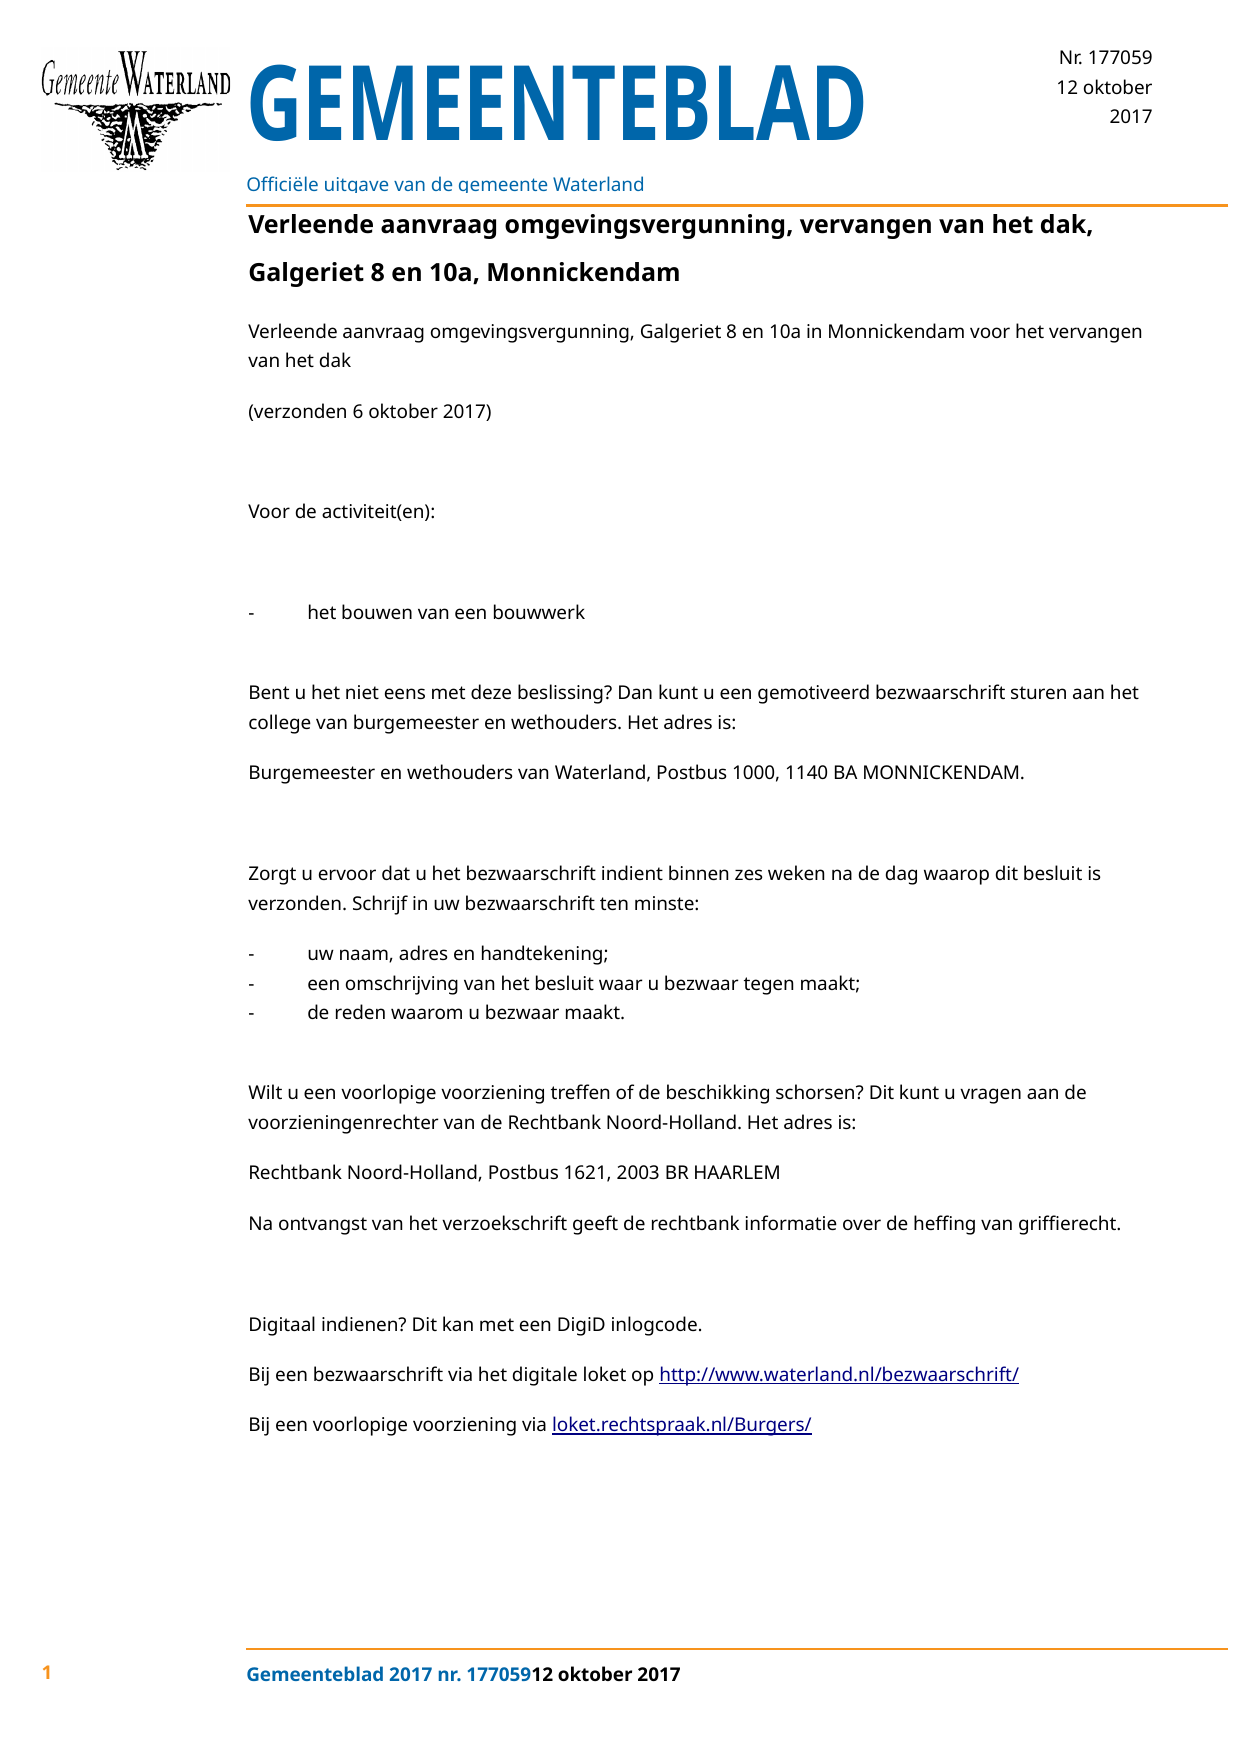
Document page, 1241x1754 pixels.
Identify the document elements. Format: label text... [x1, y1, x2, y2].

text Digitaal indienen? Dit kan met een DigiD inlogcode. [248, 1311, 1152, 1337]
text Verleende aanvraag omgevingsvergunning, vervangen van het dak, Galgeriet 8 en 10a, Monnickendam [248, 207, 1152, 288]
text (verzonden 6 oktober 2017) [248, 398, 1152, 424]
text Voor de activiteit(en): [248, 499, 1152, 524]
list de reden waarom u bezwaar maakt. [248, 999, 1152, 1025]
text Zorgt u ervoor dat u het bezwaarschrift indient binnen zes weken na de dag waarop dit besluit is verzonden. Schrijf in uw bezwaarschrift ten minste: [248, 860, 1152, 916]
list uw naam, adres en handtekening; [248, 940, 1152, 966]
picture [41, 47, 231, 172]
text Verleende aanvraag omgevingsvergunning, Galgeriet 8 en 10a in Monnickendam voor het vervangen van het dak [248, 318, 1152, 373]
text Rechtbank Noord-Holland, Postbus 1621, 2003 BR HAARLEM [248, 1159, 1152, 1185]
text Bij een voorlopige voorziening via loket.rechtspraak.nl/Burgers/ [248, 1412, 1152, 1437]
text Burgemeester en wethouders van Waterland, Postbus 1000, 1140 BA MONNICKENDAM. [248, 759, 1152, 785]
text Na ontvangst van het verzoekschrift geeft de rechtbank informatie over de heffing van griffierecht. [248, 1210, 1152, 1236]
list het bouwen van een bouwwerk [248, 599, 1152, 625]
list een omschrijving van het besluit waar u bezwaar tegen maakt; [248, 970, 1152, 996]
text Bij een bezwaarschrift via het digitale loket op http://www.waterland.nl/bezwaarschrift/ [248, 1361, 1152, 1387]
text Wilt u een voorlopige voorziening treffen of de beschikking schorsen? Dit kunt u vragen aan de voorzieningenrechter van de Rechtbank Noord-Holland. Het adres is: [248, 1079, 1152, 1135]
text Bent u het niet eens met deze beslissing? Dan kunt u een gemotiveerd bezwaarschrift sturen aan het college van burgemeester en wethouders. Het adres is: [248, 679, 1152, 735]
